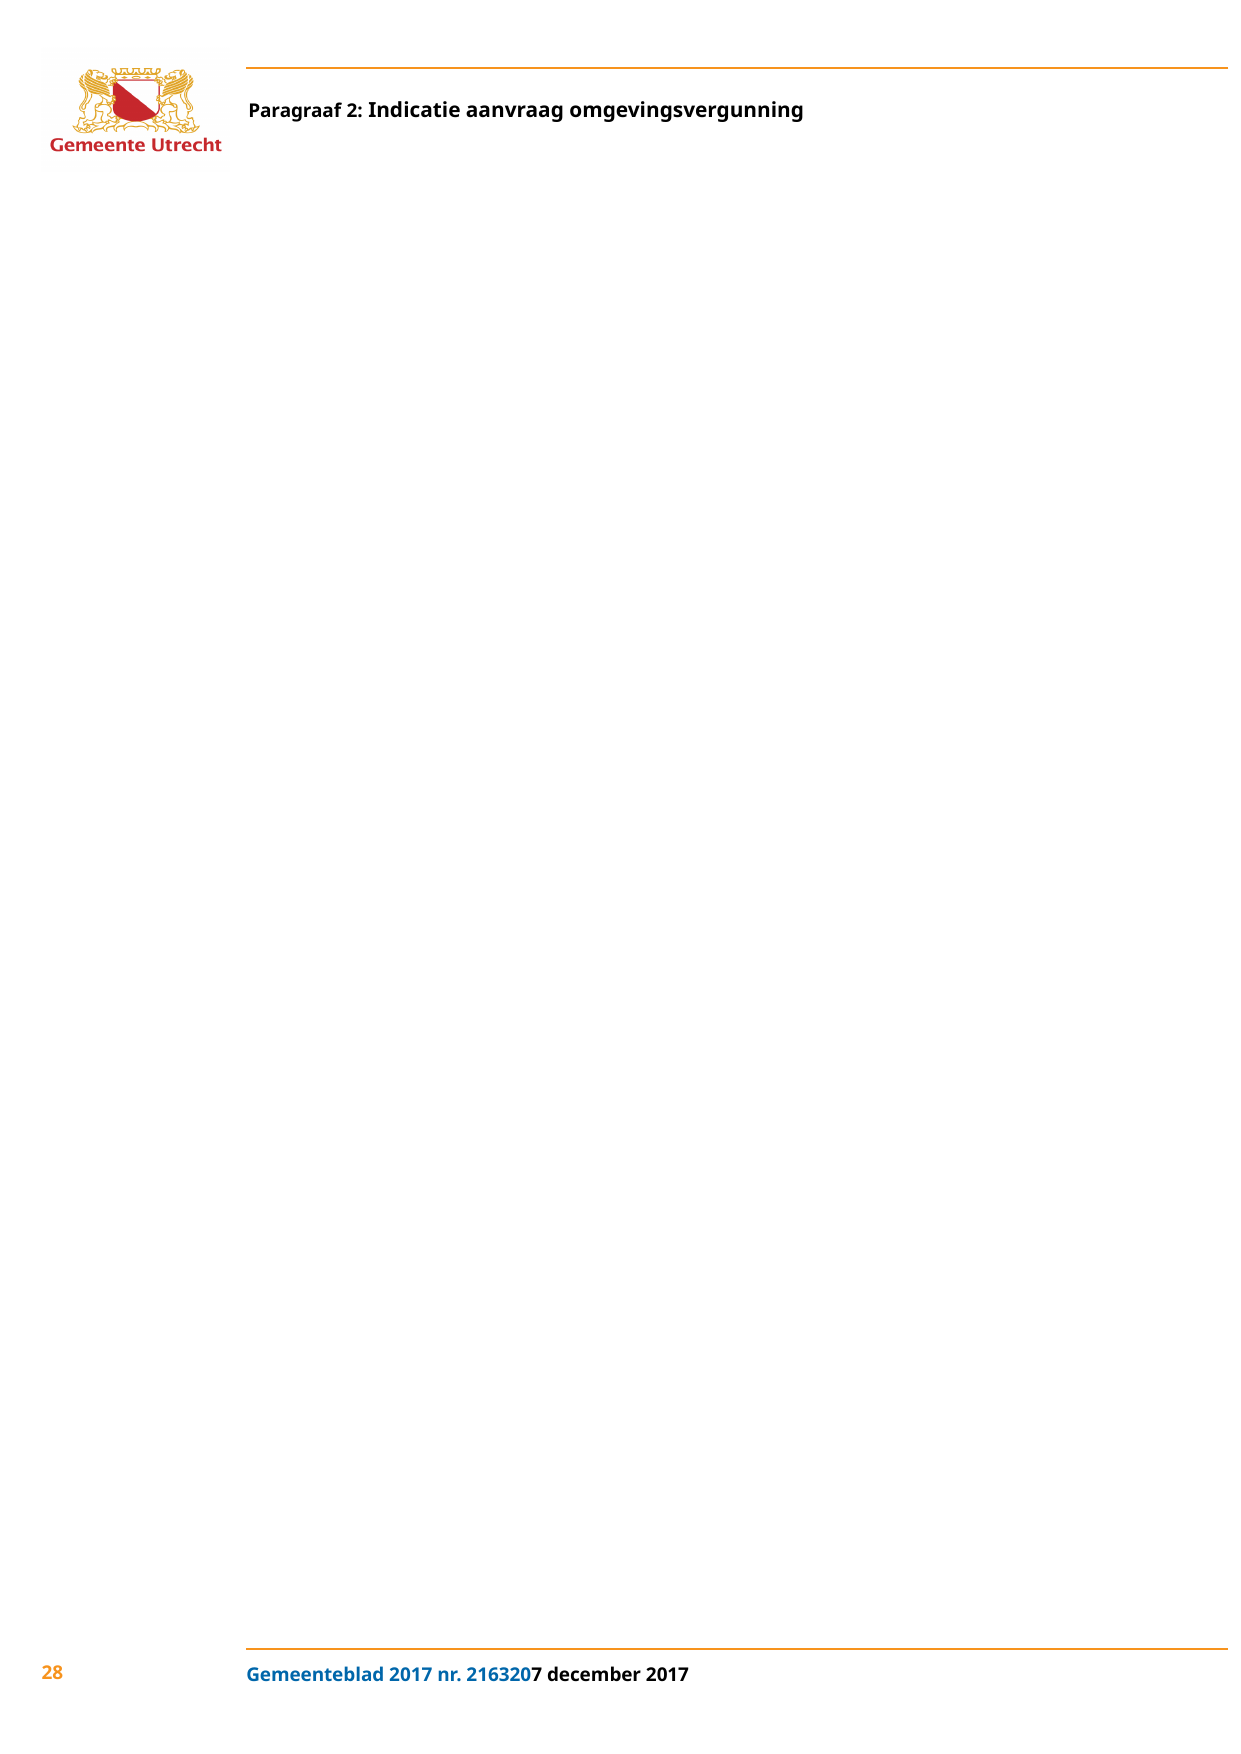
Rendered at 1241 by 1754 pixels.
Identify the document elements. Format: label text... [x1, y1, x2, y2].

picture [41, 47, 231, 172]
text Paragraaf 2: Indicatie aanvraag omgevingsvergunning [248, 95, 1152, 123]
